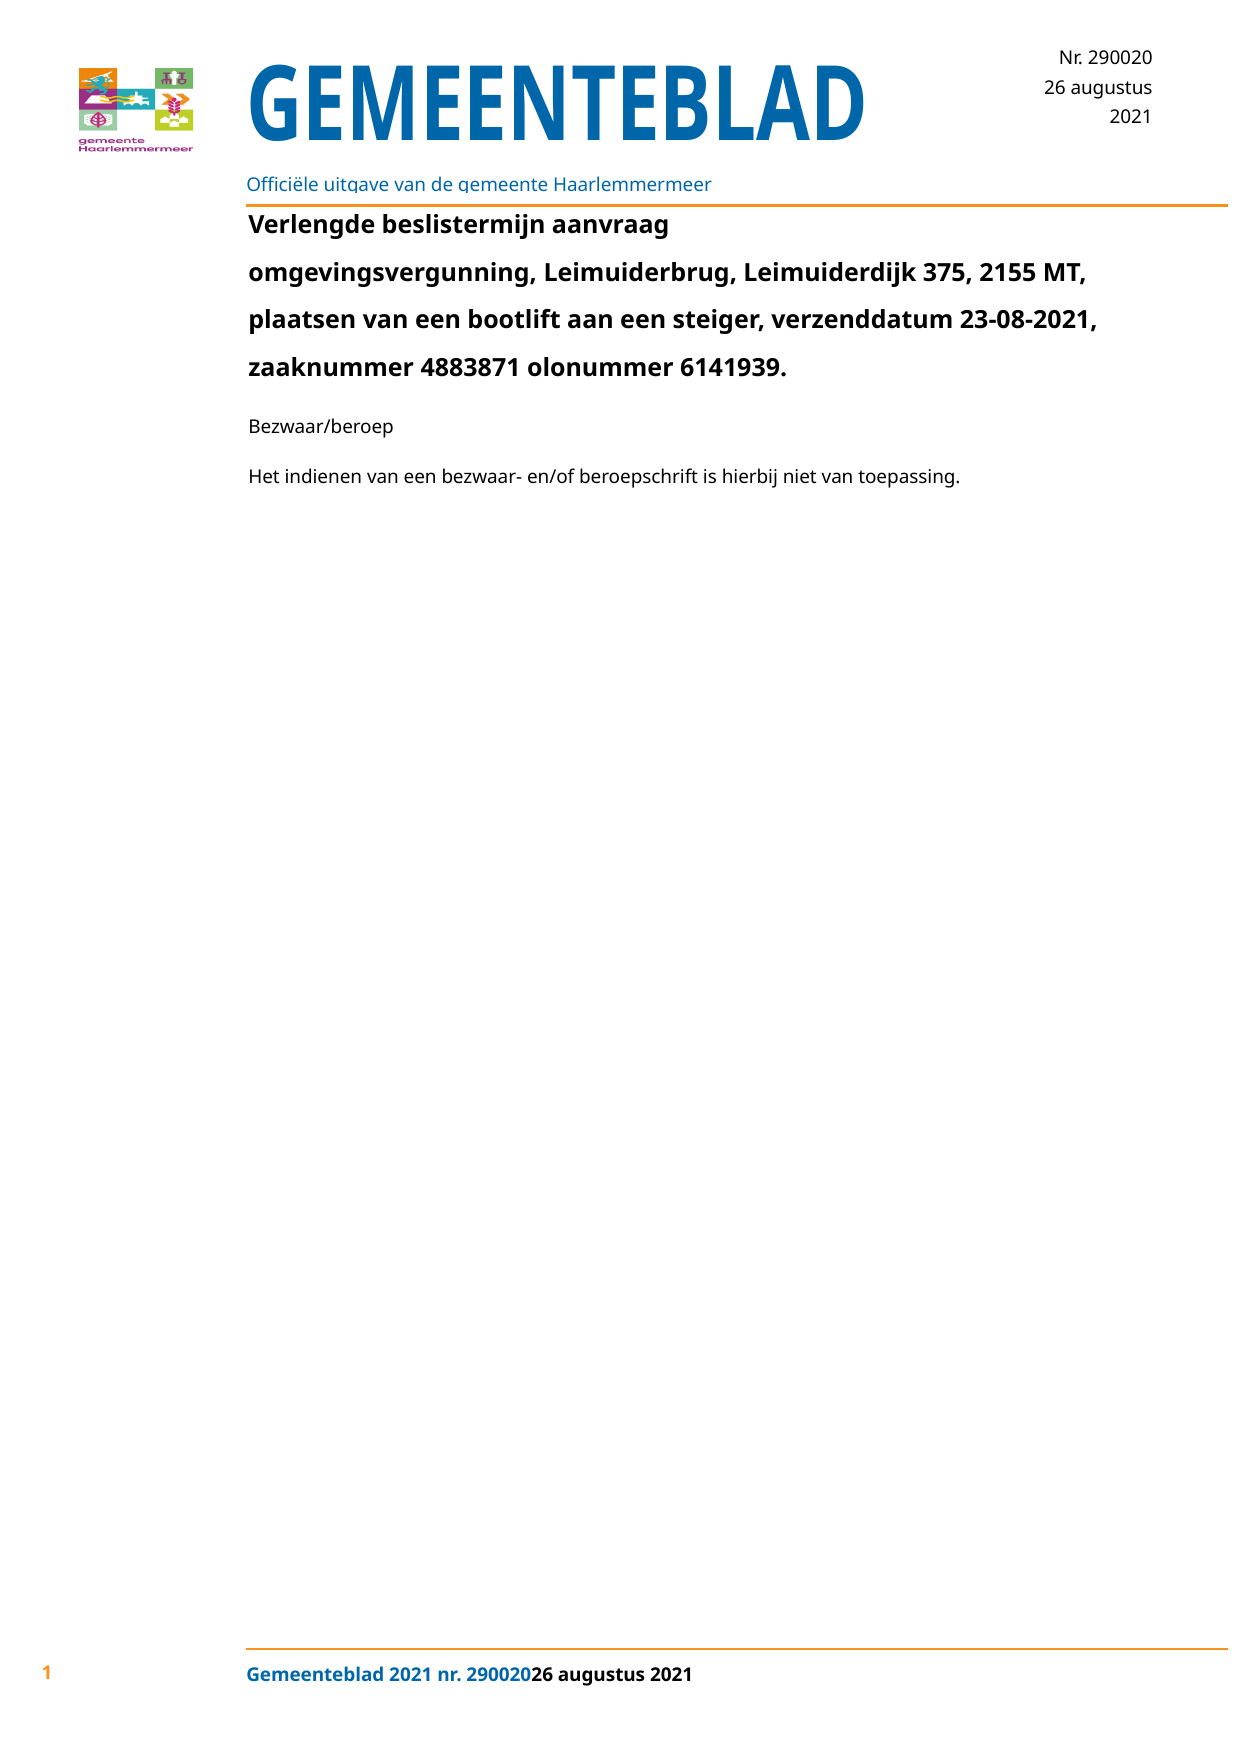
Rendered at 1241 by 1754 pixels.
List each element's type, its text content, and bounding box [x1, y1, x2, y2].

picture [41, 47, 231, 172]
text Het indienen van een bezwaar- en/of beroepschrift is hierbij niet van toepassing. [248, 463, 1152, 489]
text Verlengde beslistermijn aanvraag omgevingsvergunning, Leimuiderbrug, Leimuiderdijk 375, 2155 MT, plaatsen van een bootlift aan een steiger, verzenddatum 23-08-2021, zaaknummer 4883871 olonummer 6141939. [248, 207, 1152, 384]
text Bezwaar/beroep [248, 413, 1152, 439]
